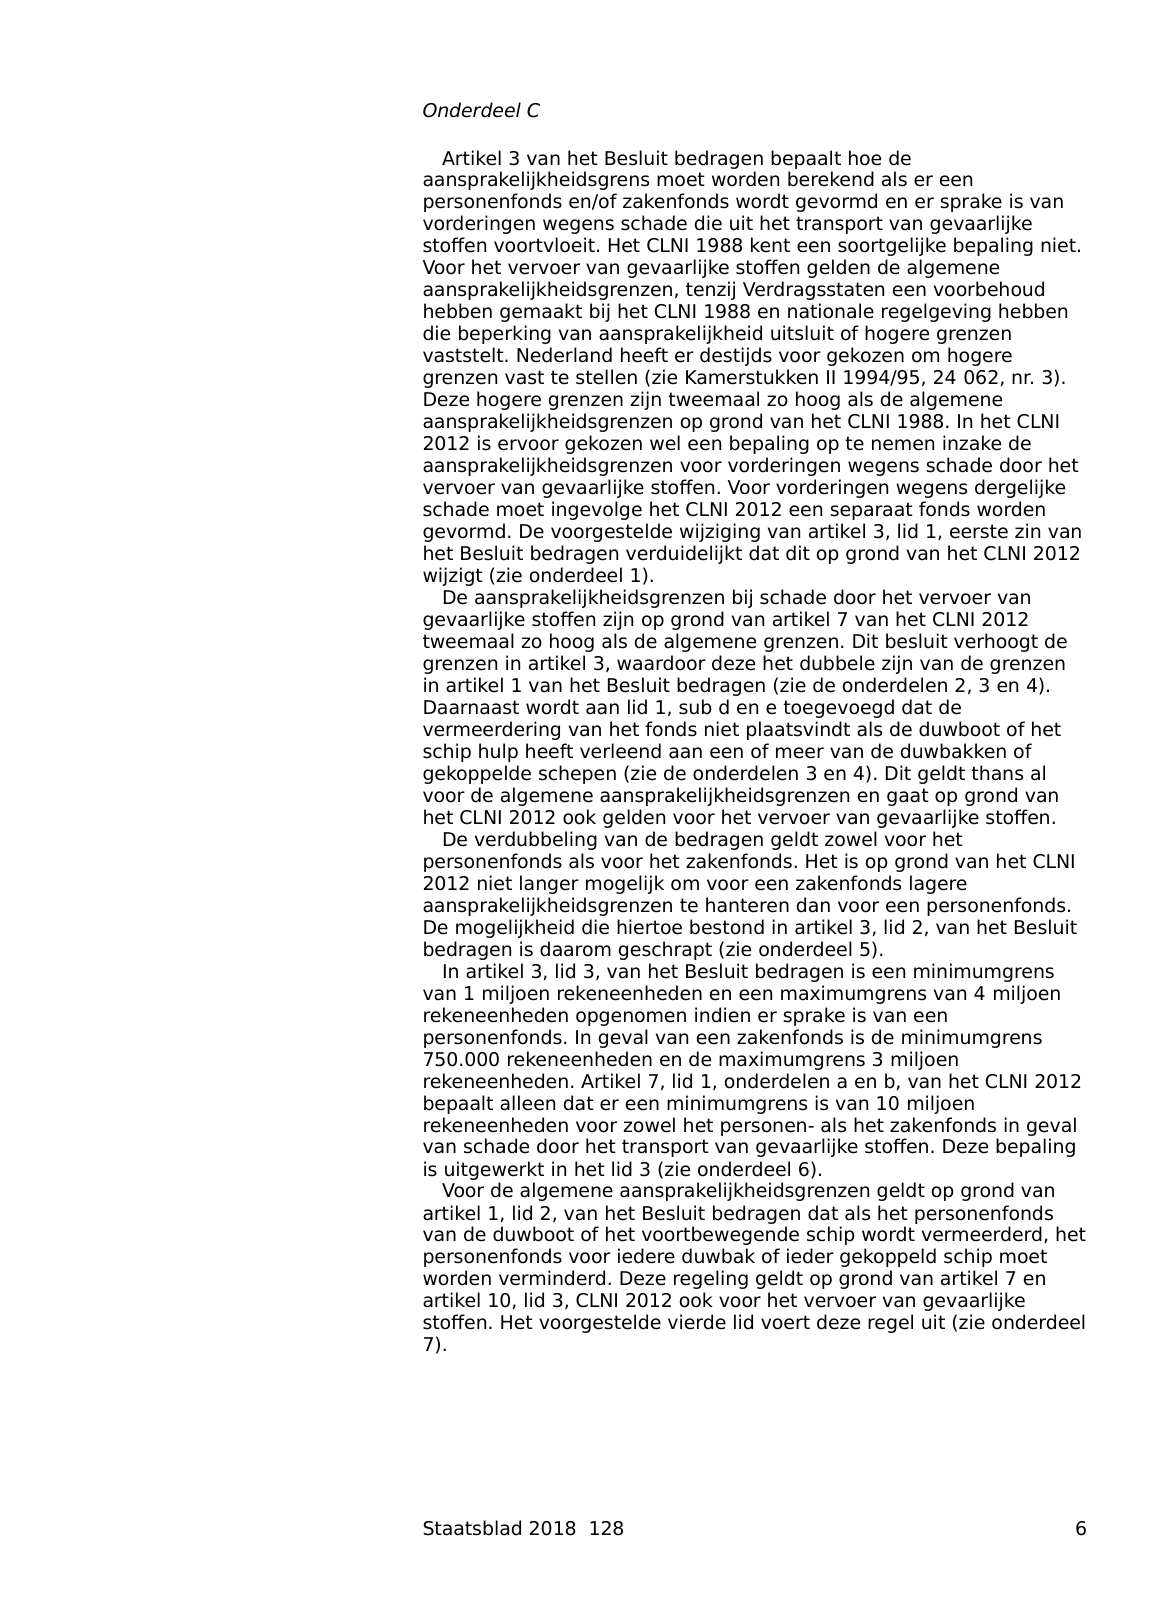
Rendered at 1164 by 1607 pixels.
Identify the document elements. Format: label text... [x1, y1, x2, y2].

subtitle Onderdeel C [422, 100, 1087, 122]
text In artikel 3, lid 3, van het Besluit bedragen is een minimumgrens van 1 miljoen rekeneenheden en een maximumgrens van 4 miljoen rekeneenheden opgenomen indien er sprake is van een personenfonds. In geval van een zakenfonds is de minimumgrens 750.000 rekeneenheden en de maximumgrens 3 miljoen rekeneenheden. Artikel 7, lid 1, onderdelen a en b, van het CLNI 2012 bepaalt alleen dat er een minimumgrens is van 10 miljoen rekeneenheden voor zowel het personen- als het zakenfonds in geval van schade door het transport van gevaarlijke stoffen. Deze bepaling is uitgewerkt in het lid 3 (zie onderdeel 6). [422, 961, 1087, 1180]
text Voor de algemene aansprakelijkheidsgrenzen geldt op grond van artikel 1, lid 2, van het Besluit bedragen dat als het personenfonds van de duwboot of het voortbewegende schip wordt vermeerderd, het personenfonds voor iedere duwbak of ieder gekoppeld schip moet worden verminderd. Deze regeling geldt op grond van artikel 7 en artikel 10, lid 3, CLNI 2012 ook voor het vervoer van gevaarlijke stoffen. Het voorgestelde vierde lid voert deze regel uit (zie onderdeel 7). [422, 1180, 1087, 1356]
text De verdubbeling van de bedragen geldt zowel voor het personenfonds als voor het zakenfonds. Het is op grond van het CLNI 2012 niet langer mogelijk om voor een zakenfonds lagere aansprakelijkheidsgrenzen te hanteren dan voor een personenfonds. De mogelijkheid die hiertoe bestond in artikel 3, lid 2, van het Besluit bedragen is daarom geschrapt (zie onderdeel 5). [422, 829, 1087, 961]
text De aansprakelijkheidsgrenzen bij schade door het vervoer van gevaarlijke stoffen zijn op grond van artikel 7 van het CLNI 2012 tweemaal zo hoog als de algemene grenzen. Dit besluit verhoogt de grenzen in artikel 3, waardoor deze het dubbele zijn van de grenzen in artikel 1 van het Besluit bedragen (zie de onderdelen 2, 3 en 4). Daarnaast wordt aan lid 1, sub d en e toegevoegd dat de vermeerdering van het fonds niet plaatsvindt als de duwboot of het schip hulp heeft verleend aan een of meer van de duwbakken of gekoppelde schepen (zie de onderdelen 3 en 4). Dit geldt thans al voor de algemene aansprakelijkheidsgrenzen en gaat op grond van het CLNI 2012 ook gelden voor het vervoer van gevaarlijke stoffen. [422, 587, 1087, 829]
text Artikel 3 van het Besluit bedragen bepaalt hoe de aansprakelijkheidsgrens moet worden berekend als er een personenfonds en/of zakenfonds wordt gevormd en er sprake is van vorderingen wegens schade die uit het transport van gevaarlijke stoffen voortvloeit. Het CLNI 1988 kent een soortgelijke bepaling niet. Voor het vervoer van gevaarlijke stoffen gelden de algemene aansprakelijkheidsgrenzen, tenzij Verdragsstaten een voorbehoud hebben gemaakt bij het CLNI 1988 en nationale regelgeving hebben die beperking van aansprakelijkheid uitsluit of hogere grenzen vaststelt. Nederland heeft er destijds voor gekozen om hogere grenzen vast te stellen (zie Kamerstukken II 1994/95, 24 062, nr. 3). Deze hogere grenzen zijn tweemaal zo hoog als de algemene aansprakelijkheidsgrenzen op grond van het CLNI 1988. In het CLNI 2012 is ervoor gekozen wel een bepaling op te nemen inzake de aansprakelijkheidsgrenzen voor vorderingen wegens schade door het vervoer van gevaarlijke stoffen. Voor vorderingen wegens dergelijke schade moet ingevolge het CLNI 2012 een separaat fonds worden gevormd. De voorgestelde wijziging van artikel 3, lid 1, eerste zin van het Besluit bedragen verduidelijkt dat dit op grond van het CLNI 2012 wijzigt (zie onderdeel 1). [422, 147, 1087, 587]
